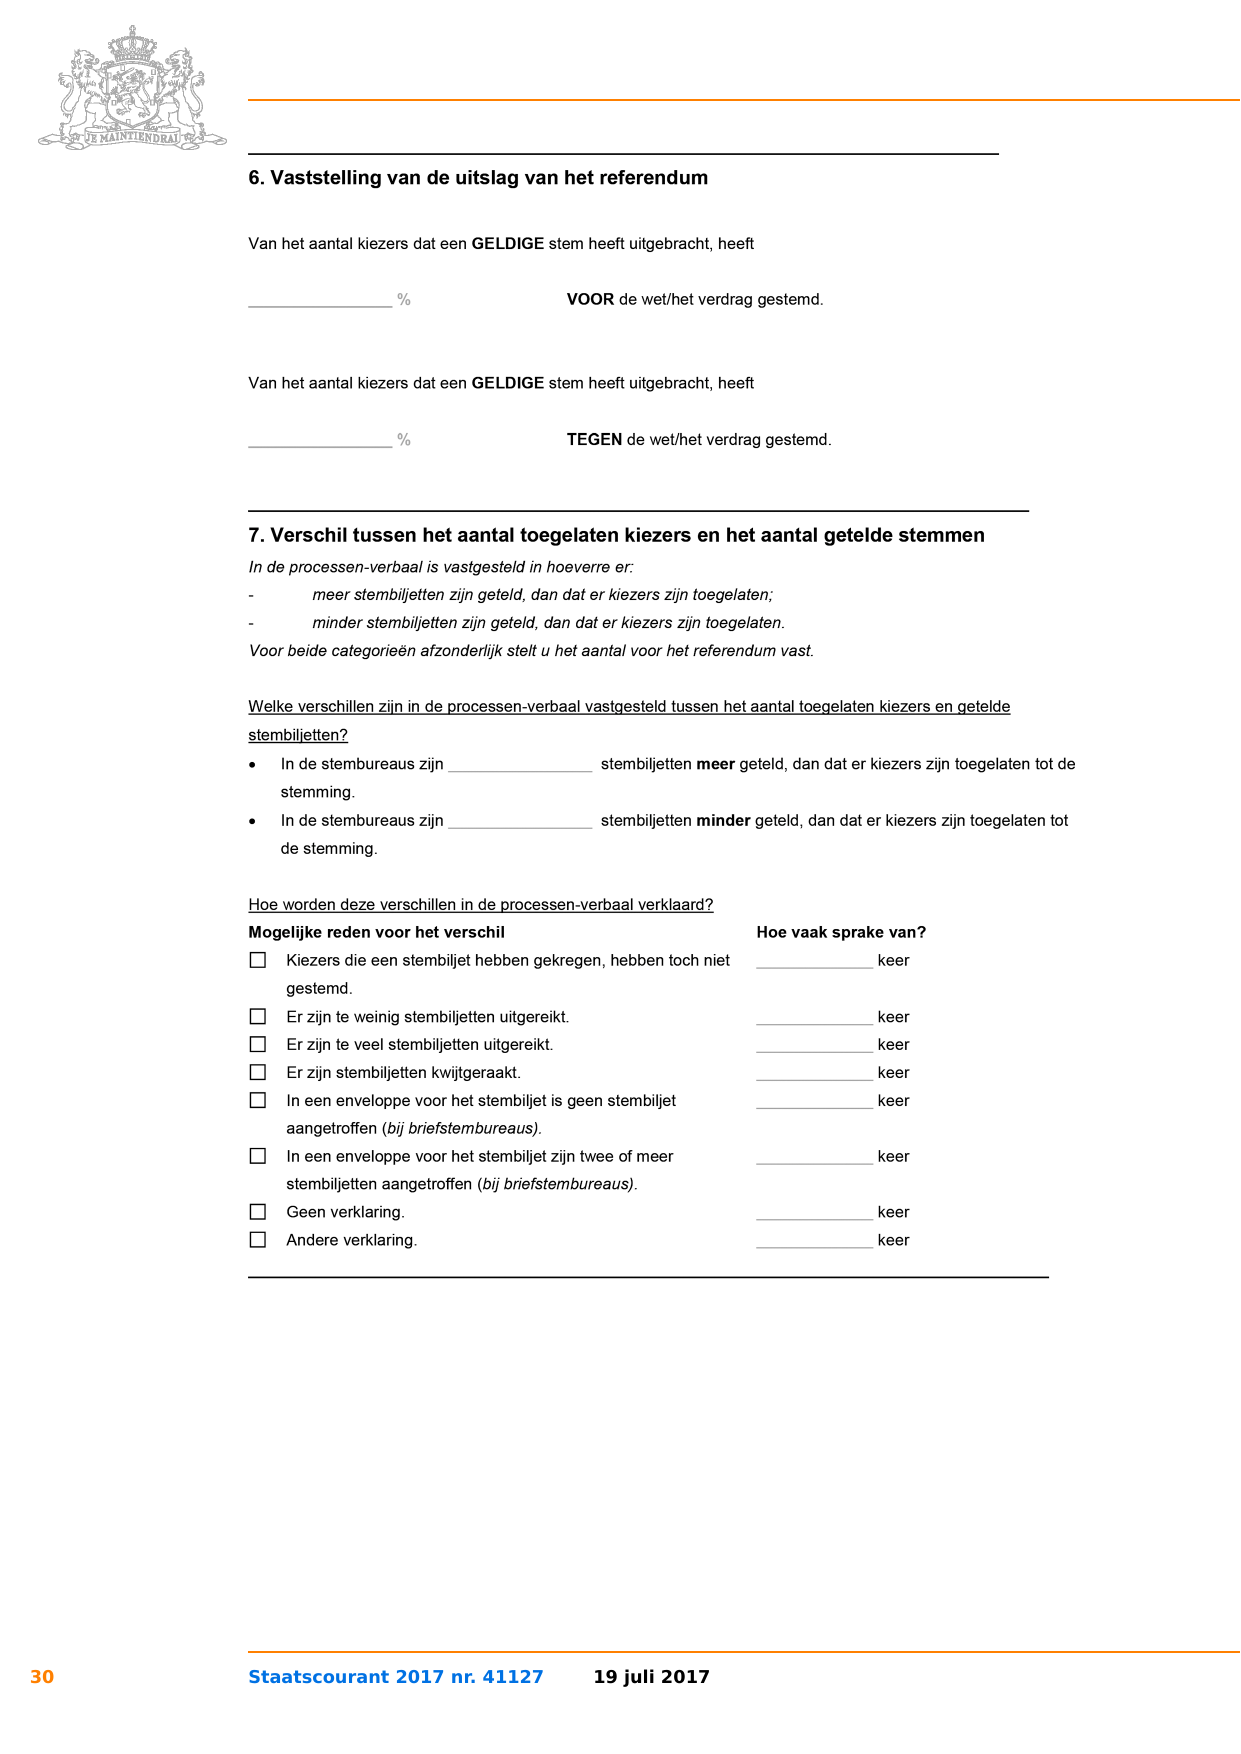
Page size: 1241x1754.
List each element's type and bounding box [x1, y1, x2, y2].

picture [248, 151, 1075, 1280]
picture [38, 25, 227, 150]
